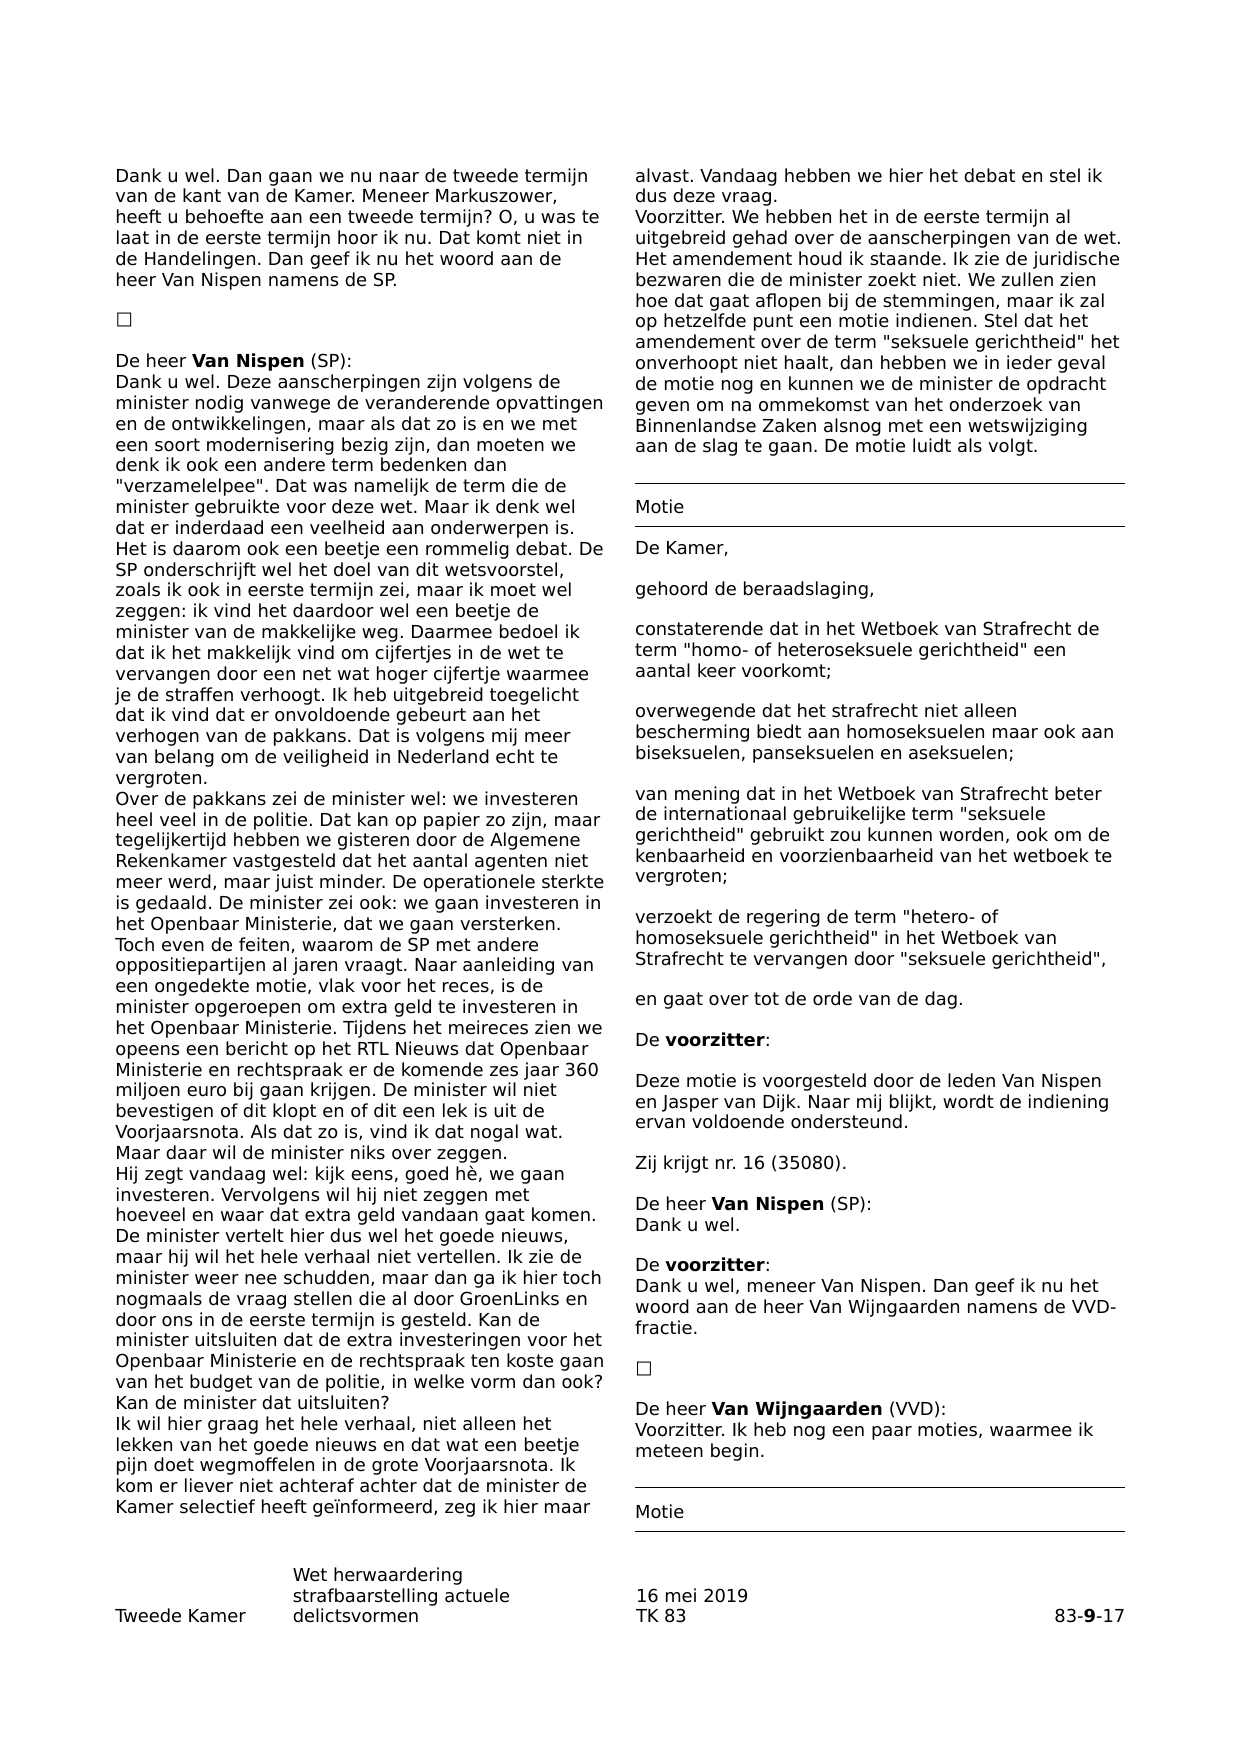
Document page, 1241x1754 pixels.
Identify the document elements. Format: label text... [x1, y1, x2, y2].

text van mening dat in het Wetboek van Strafrecht beter de internationaal gebruikelijke term "seksuele gerichtheid" gebruikt zou kunnen worden, ook om de kenbaarheid en voorzienbaarheid van het wetboek te vergroten; [635, 783, 1125, 887]
text Voorzitter. We hebben het in de eerste termijn al uitgebreid gehad over de aanscherpingen van de wet. Het amendement houd ik staande. Ik zie de juridische bezwaren die de minister zoekt niet. We zullen zien hoe dat gaat aflopen bij de stemmingen, maar ik zal op hetzelfde punt een motie indienen. Stel dat het amendement over de term "seksuele gerichtheid" het onverhoopt niet haalt, dan hebben we in ieder geval de motie nog en kunnen we de minister de opdracht geven om na ommekomst van het onderzoek van Binnenlandse Zaken alsnog met een wetswijziging aan de slag te gaan. De motie luidt als volgt. [635, 207, 1125, 457]
text Dank u wel. [635, 1214, 1125, 1235]
text en gaat over tot de orde van de dag. [635, 989, 1125, 1010]
text Deze motie is voorgesteld door de leden Van Nispen en Jasper van Dijk. Naar mij blijkt, wordt de indiening ervan voldoende ondersteund. [635, 1071, 1125, 1133]
text gehoord de beraadslaging, [635, 578, 1125, 599]
text alvast. Vandaag hebben we hier het debat en stel ik dus deze vraag. [635, 165, 1125, 207]
text ⬜ [635, 1358, 1125, 1379]
text Motie [635, 497, 1125, 518]
text De voorzitter: [635, 1255, 1125, 1276]
text De heer Van Nispen (SP): [115, 351, 605, 372]
text De heer Van Nispen (SP): [635, 1194, 1125, 1214]
text Dank u wel. Deze aanscherpingen zijn volgens de minister nodig vanwege de veranderende opvattingen en de ontwikkelingen, maar als dat zo is en we met een soort modernisering bezig zijn, dan moeten we denk ik ook een andere term bedenken dan "verzamelelpee". Dat was namelijk de term die de minister gebruikte voor deze wet. Maar ik denk wel dat er inderdaad een veelheid aan onderwerpen is. Het is daarom ook een beetje een rommelig debat. De SP onderschrijft wel het doel van dit wetsvoorstel, zoals ik ook in eerste termijn zei, maar ik moet wel zeggen: ik vind het daardoor wel een beetje de minister van de makkelijke weg. Daarmee bedoel ik dat ik het makkelijk vind om cijfertjes in de wet te vervangen door een net wat hoger cijfertje waarmee je de straffen verhoogt. Ik heb uitgebreid toegelicht dat ik vind dat er onvoldoende gebeurt aan het verhogen van de pakkans. Dat is volgens mij meer van belang om de veiligheid in Nederland echt te vergroten. [115, 372, 605, 788]
text De heer Van Wijngaarden (VVD): [635, 1399, 1125, 1420]
text De voorzitter: [635, 1030, 1125, 1051]
text ⬜ [115, 310, 605, 331]
text Over de pakkans zei de minister wel: we investeren heel veel in de politie. Dat kan op papier zo zijn, maar tegelijkertijd hebben we gisteren door de Algemene Rekenkamer vastgesteld dat het aantal agenten niet meer werd, maar juist minder. De operationele sterkte is gedaald. De minister zei ook: we gaan investeren in het Openbaar Ministerie, dat we gaan versterken. [115, 788, 605, 934]
text Toch even de feiten, waarom de SP met andere oppositiepartijen al jaren vraagt. Naar aanleiding van een ongedekte motie, vlak voor het reces, is de minister opgeroepen om extra geld te investeren in het Openbaar Ministerie. Tijdens het meireces zien we opeens een bericht op het RTL Nieuws dat Openbaar Ministerie en rechtspraak er de komende zes jaar 360 miljoen euro bij gaan krijgen. De minister wil niet bevestigen of dit klopt en of dit een lek is uit de Voorjaarsnota. Als dat zo is, vind ik dat nogal wat. Maar daar wil de minister niks over zeggen. [115, 934, 605, 1163]
text Motie [635, 1501, 1125, 1522]
text Dank u wel. Dan gaan we nu naar de tweede termijn van de kant van de Kamer. Meneer Markuszower, heeft u behoefte aan een tweede termijn? O, u was te laat in de eerste termijn hoor ik nu. Dat komt niet in de Handelingen. Dan geef ik nu het woord aan de heer Van Nispen namens de SP. [115, 165, 605, 290]
text Ik wil hier graag het hele verhaal, niet alleen het lekken van het goede nieuws en dat wat een beetje pijn doet wegmoffelen in de grote Voorjaarsnota. Ik kom er liever niet achteraf achter dat de minister de Kamer selectief heeft geïnformeerd, zeg ik hier maar [115, 1413, 605, 1518]
text verzoekt de regering de term "hetero- of homoseksuele gerichtheid" in het Wetboek van Strafrecht te vervangen door "seksuele gerichtheid", [635, 907, 1125, 969]
text constaterende dat in het Wetboek van Strafrecht de term "homo- of heteroseksuele gerichtheid" een aantal keer voorkomt; [635, 619, 1125, 681]
text Zij krijgt nr. 16 (35080). [635, 1153, 1125, 1174]
text Hij zegt vandaag wel: kijk eens, goed hè, we gaan investeren. Vervolgens wil hij niet zeggen met hoeveel en waar dat extra geld vandaan gaat komen. De minister vertelt hier dus wel het goede nieuws, maar hij wil het hele verhaal niet vertellen. Ik zie de minister weer nee schudden, maar dan ga ik hier toch nogmaals de vraag stellen die al door GroenLinks en door ons in de eerste termijn is gesteld. Kan de minister uitsluiten dat de extra investeringen voor het Openbaar Ministerie en de rechtspraak ten koste gaan van het budget van de politie, in welke vorm dan ook? Kan de minister dat uitsluiten? [115, 1163, 605, 1413]
text De Kamer, [635, 538, 1125, 558]
text overwegende dat het strafrecht niet alleen bescherming biedt aan homoseksuelen maar ook aan biseksuelen, panseksuelen en aseksuelen; [635, 701, 1125, 763]
text Voorzitter. Ik heb nog een paar moties, waarmee ik meteen begin. [635, 1420, 1125, 1462]
text Dank u wel, meneer Van Nispen. Dan geef ik nu het woord aan de heer Van Wijngaarden namens de VVD-fractie. [635, 1276, 1125, 1338]
